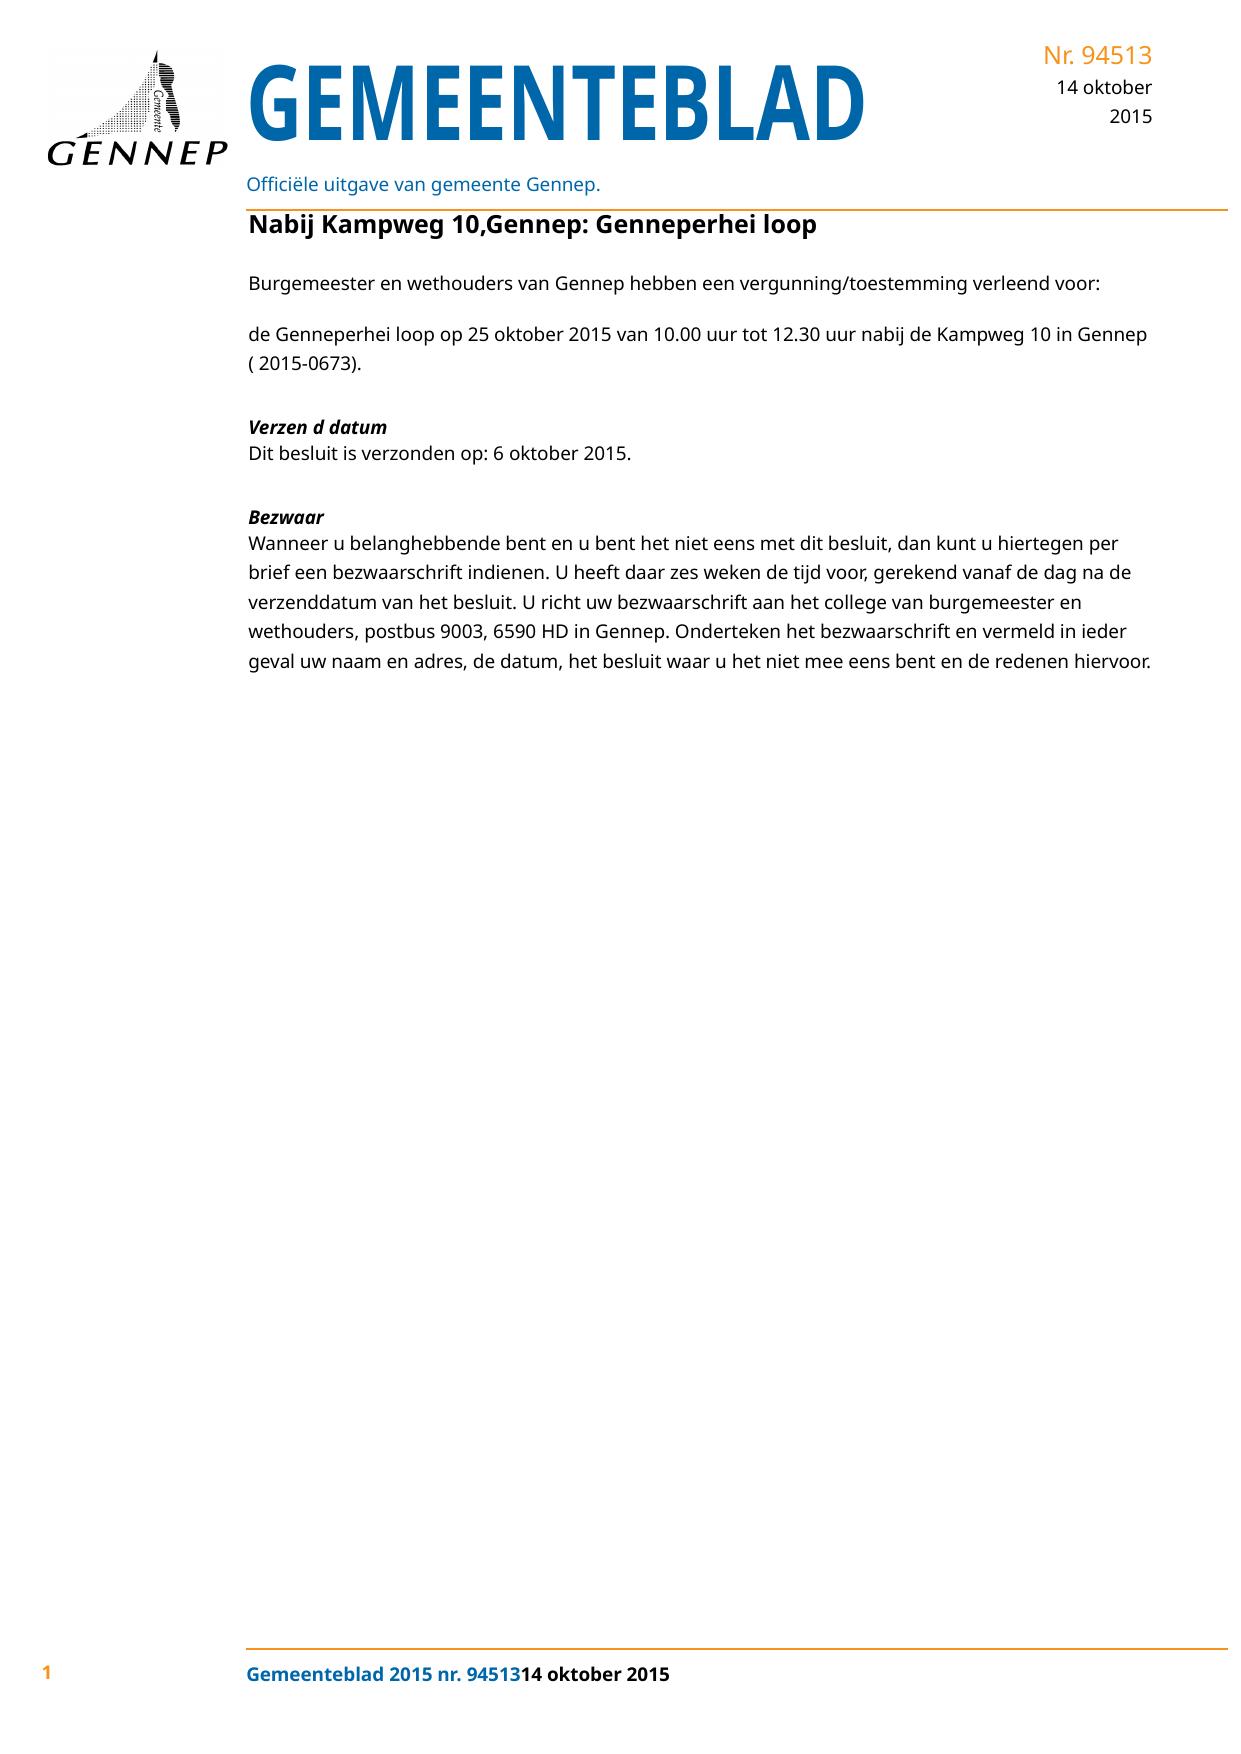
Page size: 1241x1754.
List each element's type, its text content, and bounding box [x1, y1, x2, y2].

text Bezwaar [248, 504, 1152, 530]
text de Genneperhei loop op 25 oktober 2015 van 10.00 uur tot 12.30 uur nabij de Kampweg 10 in Gennep ( 2015-0673). [248, 321, 1152, 376]
text Dit besluit is verzonden op: 6 oktober 2015. [248, 440, 1152, 466]
picture [41, 47, 231, 172]
text Nabij Kampweg 10,Gennep: Genneperhei loop [248, 211, 1152, 241]
text Verzen d datum [248, 414, 1152, 440]
text Burgemeester en wethouders van Gennep hebben een vergunning/toestemming verleend voor: [248, 270, 1152, 296]
text Wanneer u belanghebbende bent en u bent het niet eens met dit besluit, dan kunt u hiertegen per brief een bezwaarschrift indienen. U heeft daar zes weken de tijd voor, gerekend vanaf de dag na de verzenddatum van het besluit. U richt uw bezwaarschrift aan het college van burgemeester en wethouders, postbus 9003, 6590 HD in Gennep. Onderteken het bezwaarschrift en vermeld in ieder geval uw naam en adres, de datum, het besluit waar u het niet mee eens bent en de redenen hiervoor. [248, 530, 1152, 674]
